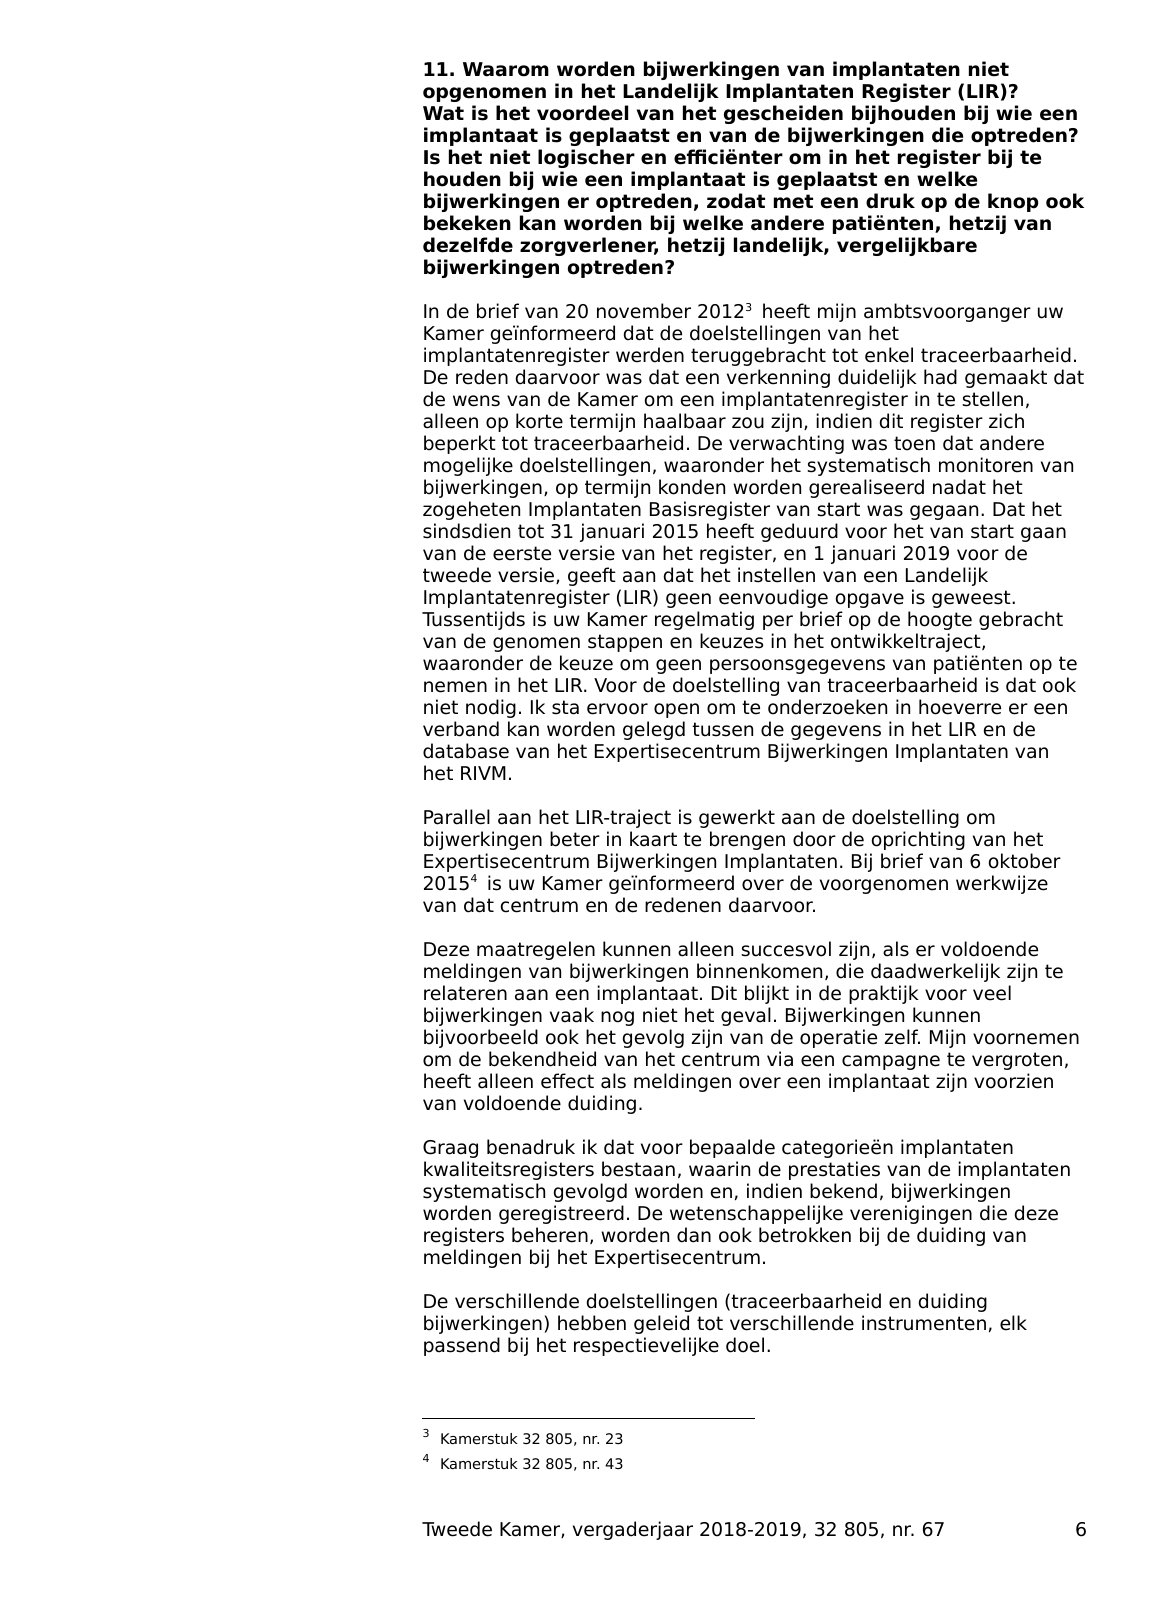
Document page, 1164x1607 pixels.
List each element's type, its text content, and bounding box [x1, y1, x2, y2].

text Parallel aan het LIR-traject is gewerkt aan de doelstelling om bijwerkingen beter in kaart te brengen door de oprichting van het Expertisecentrum Bijwerkingen Implantaten. Bij brief van 6 oktober 2015 is uw Kamer geïnformeerd over de voorgenomen werkwijze van dat centrum en de redenen daarvoor. [422, 807, 1087, 917]
text Kamerstuk 32 805, nr. 43 [422, 1452, 1087, 1474]
text Graag benadruk ik dat voor bepaalde categorieën implantaten kwaliteitsregisters bestaan, waarin de prestaties van de implantaten systematisch gevolgd worden en, indien bekend, bijwerkingen worden geregistreerd. De wetenschappelijke verenigingen die deze registers beheren, worden dan ook betrokken bij de duiding van meldingen bij het Expertisecentrum. [422, 1137, 1087, 1269]
text In de brief van 20 november 2012 heeft mijn ambtsvoorganger uw Kamer geïnformeerd dat de doelstellingen van het implantatenregister werden teruggebracht tot enkel traceerbaarheid. De reden daarvoor was dat een verkenning duidelijk had gemaakt dat de wens van de Kamer om een implantatenregister in te stellen, alleen op korte termijn haalbaar zou zijn, indien dit register zich beperkt tot traceerbaarheid. De verwachting was toen dat andere mogelijke doelstellingen, waaronder het systematisch monitoren van bijwerkingen, op termijn konden worden gerealiseerd nadat het zogeheten Implantaten Basisregister van start was gegaan. Dat het sindsdien tot 31 januari 2015 heeft geduurd voor het van start gaan van de eerste versie van het register, en 1 januari 2019 voor de tweede versie, geeft aan dat het instellen van een Landelijk Implantatenregister (LIR) geen eenvoudige opgave is geweest. Tussentijds is uw Kamer regelmatig per brief op de hoogte gebracht van de genomen stappen en keuzes in het ontwikkeltraject, waaronder de keuze om geen persoonsgegevens van patiënten op te nemen in het LIR. Voor de doelstelling van traceerbaarheid is dat ook niet nodig. Ik sta ervoor open om te onderzoeken in hoeverre er een verband kan worden gelegd tussen de gegevens in het LIR en de database van het Expertisecentrum Bijwerkingen Implantaten van het RIVM. [422, 301, 1087, 784]
text Deze maatregelen kunnen alleen succesvol zijn, als er voldoende meldingen van bijwerkingen binnenkomen, die daadwerkelijk zijn te relateren aan een implantaat. Dit blijkt in de praktijk voor veel bijwerkingen vaak nog niet het geval. Bijwerkingen kunnen bijvoorbeeld ook het gevolg zijn van de operatie zelf. Mijn voornemen om de bekendheid van het centrum via een campagne te vergroten, heeft alleen effect als meldingen over een implantaat zijn voorzien van voldoende duiding. [422, 939, 1087, 1115]
text De verschillende doelstellingen (traceerbaarheid en duiding bijwerkingen) hebben geleid tot verschillende instrumenten, elk passend bij het respectievelijke doel. [422, 1291, 1087, 1357]
text 11. Waarom worden bijwerkingen van implantaten niet opgenomen in het Landelijk Implantaten Register (LIR)? [422, 59, 1087, 103]
text Kamerstuk 32 805, nr. 23 [422, 1427, 1087, 1449]
text Wat is het voordeel van het gescheiden bijhouden bij wie een implantaat is geplaatst en van de bijwerkingen die optreden? [422, 103, 1087, 147]
text Is het niet logischer en efficiënter om in het register bij te houden bij wie een implantaat is geplaatst en welke bijwerkingen er optreden, zodat met een druk op de knop ook bekeken kan worden bij welke andere patiënten, hetzij van dezelfde zorgverlener, hetzij landelijk, vergelijkbare bijwerkingen optreden? [422, 147, 1087, 279]
